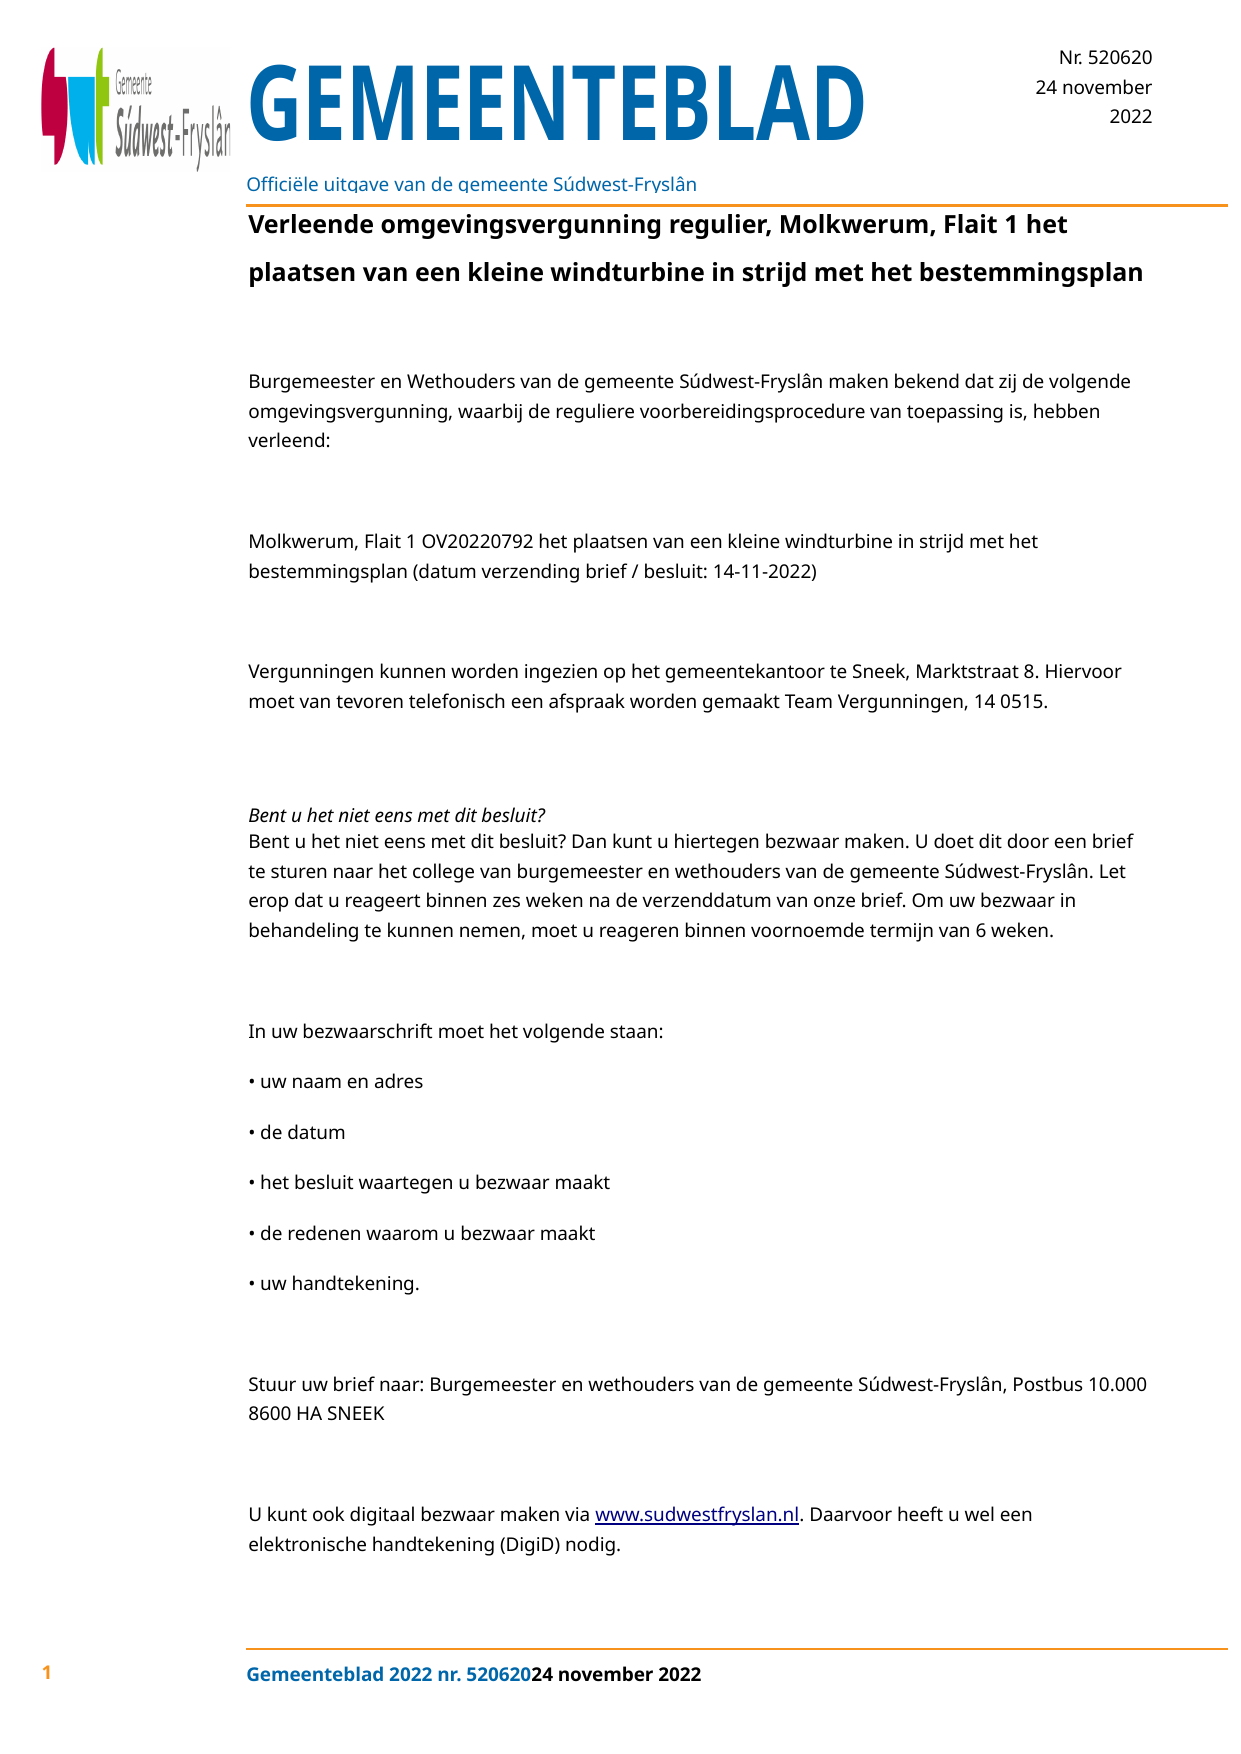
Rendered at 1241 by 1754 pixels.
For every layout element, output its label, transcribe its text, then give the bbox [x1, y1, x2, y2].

text Bent u het niet eens met dit besluit? [248, 803, 1152, 828]
text • uw handtekening. [248, 1270, 1152, 1296]
text • het besluit waartegen u bezwaar maakt [248, 1169, 1152, 1195]
text • de redenen waarom u bezwaar maakt [248, 1220, 1152, 1245]
text Stuur uw brief naar: Burgemeester en wethouders van de gemeente Súdwest-Fryslân, Postbus 10.000 8600 HA SNEEK [248, 1371, 1152, 1426]
text Bent u het niet eens met dit besluit? Dan kunt u hiertegen bezwaar maken. U doet dit door een brief te sturen naar het college van burgemeester en wethouders van de gemeente Súdwest-Fryslân. Let erop dat u reageert binnen zes weken na de verzenddatum van onze brief. Om uw bezwaar in behandeling te kunnen nemen, moet u reageren binnen voornoemde termijn van 6 weken. [248, 828, 1152, 943]
text Vergunningen kunnen worden ingezien op het gemeentekantoor te Sneek, Marktstraat 8. Hiervoor moet van tevoren telefonisch een afspraak worden gemaakt Team Vergunningen, 14 0515. [248, 659, 1152, 714]
text Verleende omgevingsvergunning regulier, Molkwerum, Flait 1 het plaatsen van een kleine windturbine in strijd met het bestemmingsplan [248, 207, 1152, 288]
text • de datum [248, 1119, 1152, 1144]
text Burgemeester en Wethouders van de gemeente Súdwest-Fryslân maken bekend dat zij de volgende omgevingsvergunning, waarbij de reguliere voorbereidingsprocedure van toepassing is, hebben verleend: [248, 368, 1152, 453]
text In uw bezwaarschrift moet het volgende staan: [248, 1018, 1152, 1044]
text U kunt ook digitaal bezwaar maken via www.sudwestfryslan.nl. Daarvoor heeft u wel een elektronische handtekening (DigiD) nodig. [248, 1501, 1152, 1557]
picture [41, 47, 231, 172]
text Molkwerum, Flait 1 OV20220792 het plaatsen van een kleine windturbine in strijd met het bestemmingsplan (datum verzending brief / besluit: 14-11-2022) [248, 528, 1152, 584]
text • uw naam en adres [248, 1068, 1152, 1094]
